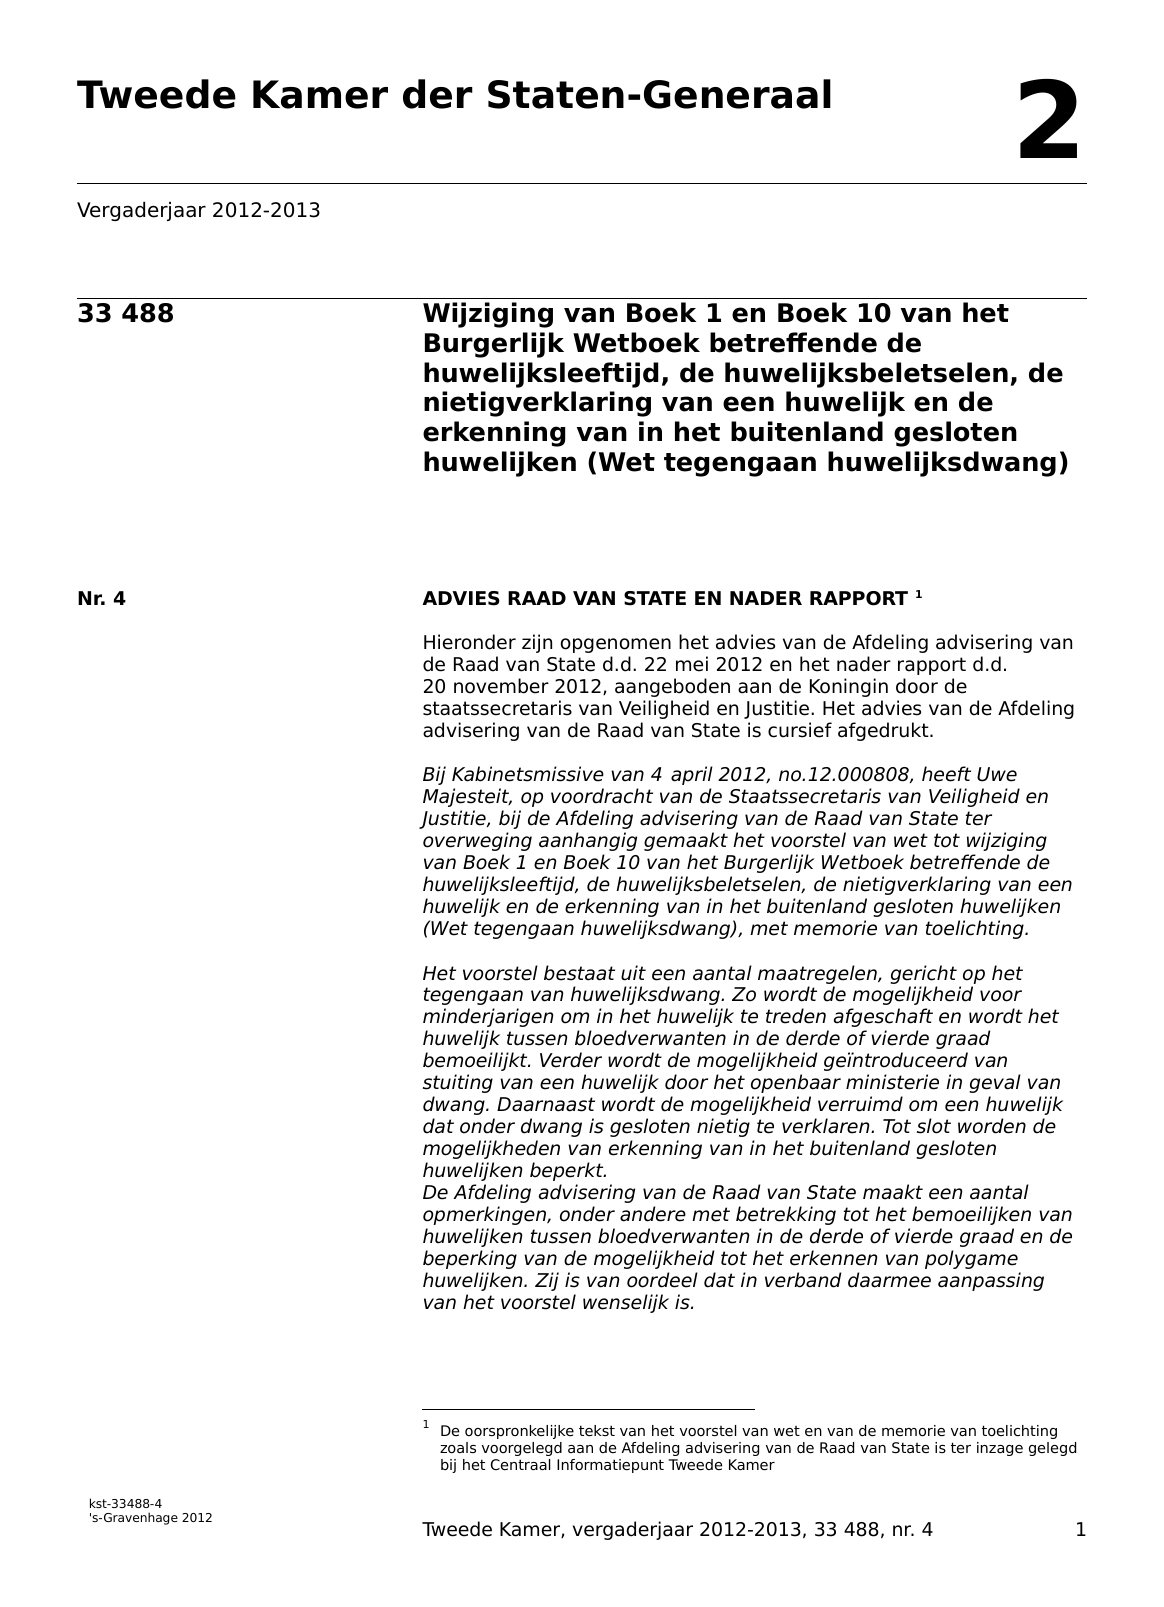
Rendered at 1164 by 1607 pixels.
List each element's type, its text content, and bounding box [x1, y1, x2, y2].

table_cell Vergaderjaar 2012-2013 [77, 184, 1087, 298]
table_header 2 [886, 59, 1087, 183]
table_header Tweede Kamer der Staten-Generaal [77, 59, 886, 183]
text kst-33488-4 [88, 1497, 323, 1511]
subtitle 33 488 Wijziging van Boek 1 en Boek 10 van het Burgerlijk Wetboek betreffende de huwelijksleeftijd, de huwelijksbeletselen, de nietigverklaring van een huwelijk en de erkenning van in het buitenland gesloten huwelijken (Wet tegengaan huwelijksdwang) [77, 299, 1087, 477]
text Hieronder zijn opgenomen het advies van de Afdeling advisering van de Raad van State d.d. 22 mei 2012 en het nader rapport d.d. 20 november 2012, aangeboden aan de Koningin door de staatssecretaris van Veiligheid en Justitie. Het advies van de Afdeling advisering van de Raad van State is cursief afgedrukt. [422, 632, 1087, 742]
text Bij Kabinetsmissive van 4 april 2012, no.12.000808, heeft Uwe Majesteit, op voordracht van de Staatssecretaris van Veiligheid en Justitie, bij de Afdeling advisering van de Raad van State ter overweging aanhangig gemaakt het voorstel van wet tot wijziging van Boek 1 en Boek 10 van het Burgerlijk Wetboek betreffende de huwelijksleeftijd, de huwelijksbeletselen, de nietigverklaring van een huwelijk en de erkenning van in het buitenland gesloten huwelijken (Wet tegengaan huwelijksdwang), met memorie van toelichting. [422, 764, 1087, 940]
text Het voorstel bestaat uit een aantal maatregelen, gericht op het tegengaan van huwelijksdwang. Zo wordt de mogelijkheid voor minderjarigen om in het huwelijk te treden afgeschaft en wordt het huwelijk tussen bloedverwanten in de derde of vierde graad bemoeilijkt. Verder wordt de mogelijkheid geïntroduceerd van stuiting van een huwelijk door het openbaar ministerie in geval van dwang. Daarnaast wordt de mogelijkheid verruimd om een huwelijk dat onder dwang is gesloten nietig te verklaren. Tot slot worden de mogelijkheden van erkenning van in het buitenland gesloten huwelijken beperkt. [422, 962, 1087, 1182]
text De Afdeling advisering van de Raad van State maakt een aantal opmerkingen, onder andere met betrekking tot het bemoeilijken van huwelijken tussen bloedverwanten in de derde of vierde graad en de beperking van de mogelijkheid tot het erkennen van polygame huwelijken. Zij is van oordeel dat in verband daarmee aanpassing van het voorstel wenselijk is. [422, 1182, 1087, 1314]
subtitle Nr. 4 ADVIES RAAD VAN STATE EN NADER RAPPORT [77, 588, 1087, 610]
text De oorspronkelijke tekst van het voorstel van wet en van de memorie van toelichting zoals voorgelegd aan de Afdeling advisering van de Raad van State is ter inzage gelegd bij het Centraal Informatiepunt Tweede Kamer [422, 1418, 1087, 1474]
text 's-Gravenhage 2012 [88, 1511, 323, 1525]
